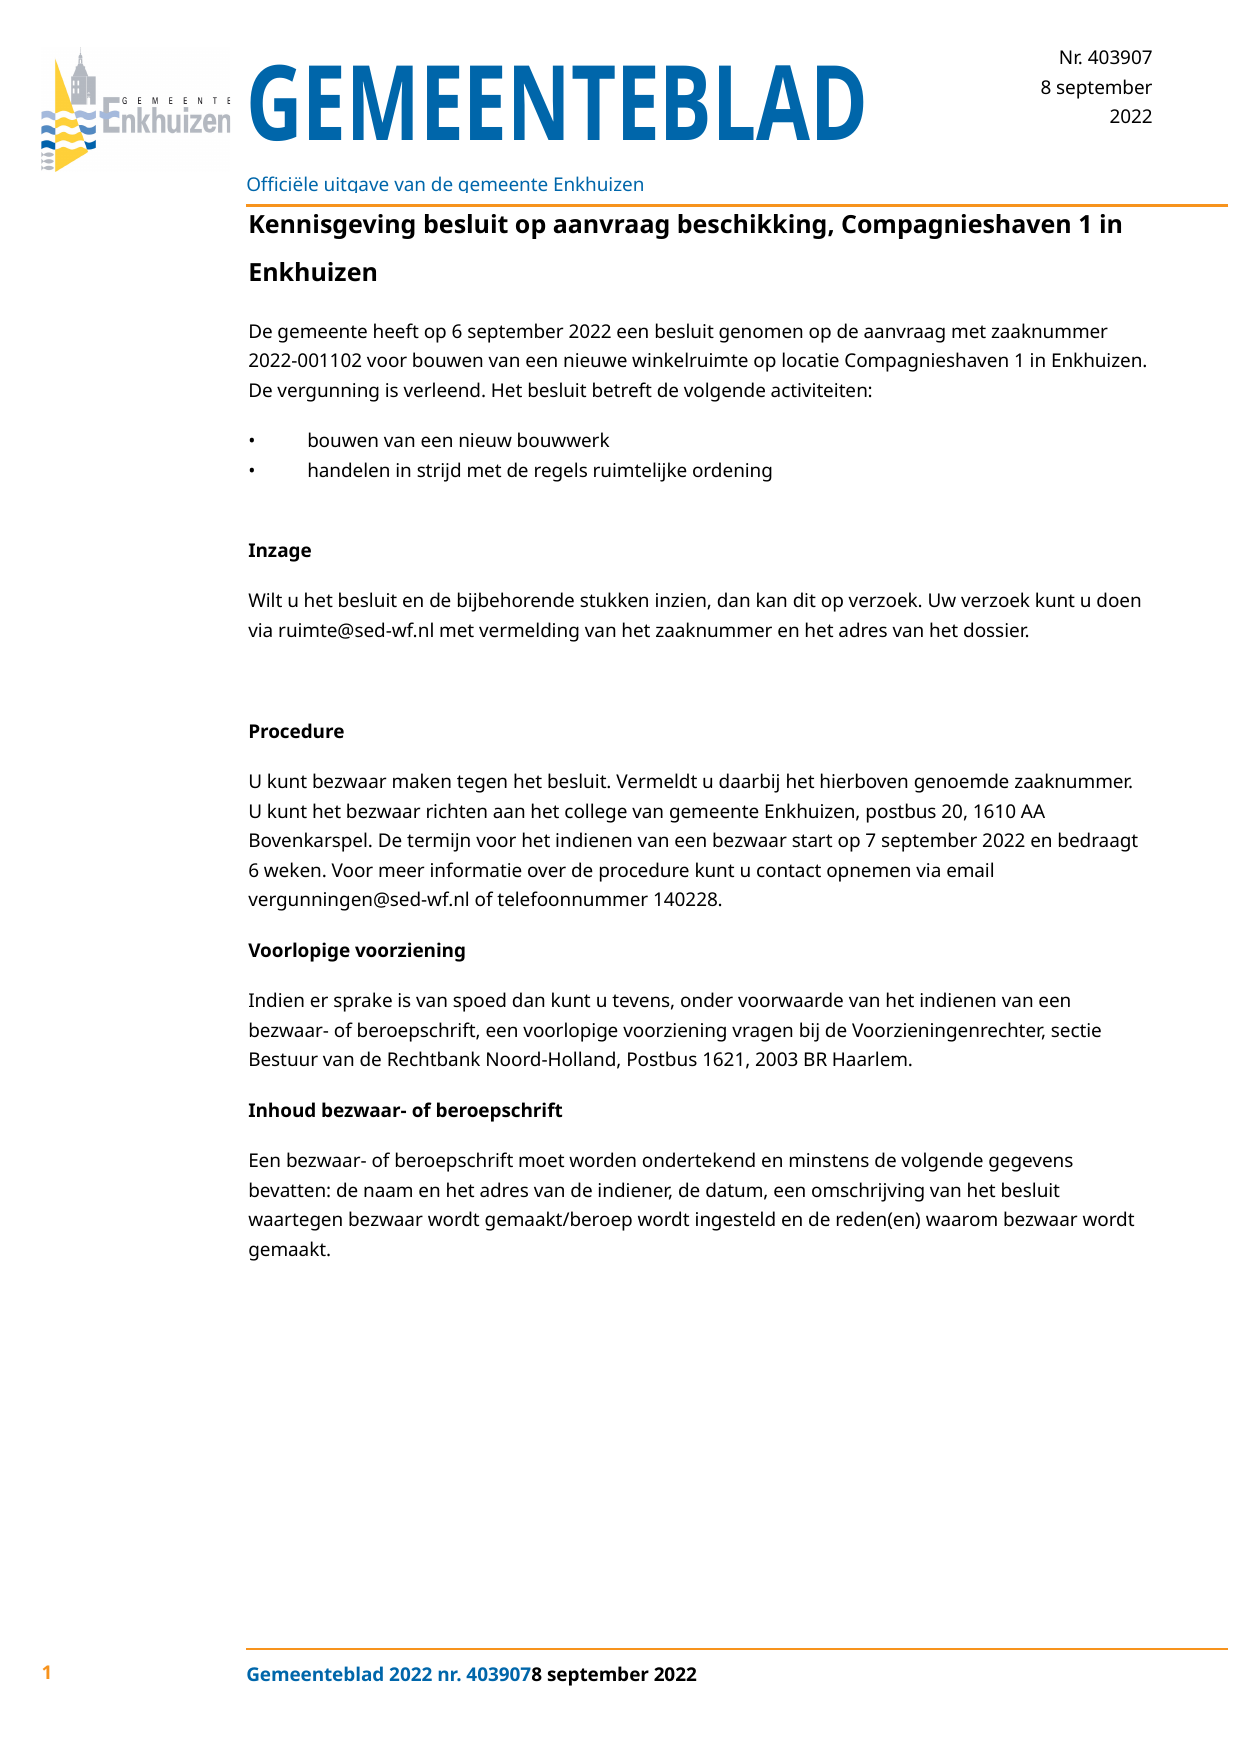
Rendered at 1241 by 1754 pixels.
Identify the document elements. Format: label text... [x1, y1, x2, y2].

picture [41, 47, 231, 172]
list bouwen van een nieuw bouwwerk [248, 427, 1152, 453]
text Voorlopige voorziening [248, 937, 1152, 963]
text Inhoud bezwaar- of beroepschrift [248, 1097, 1152, 1123]
text Een bezwaar- of beroepschrift moet worden ondertekend en minstens de volgende gegevens bevatten: de naam en het adres van de indiener, de datum, een omschrijving van het besluit waartegen bezwaar wordt gemaakt/beroep wordt ingesteld en de reden(en) waarom bezwaar wordt gemaakt. [248, 1147, 1152, 1262]
text Procedure [248, 718, 1152, 744]
list handelen in strijd met de regels ruimtelijke ordening [248, 457, 1152, 483]
text De gemeente heeft op 6 september 2022 een besluit genomen op de aanvraag met zaaknummer 2022-001102 voor bouwen van een nieuwe winkelruimte op locatie Compagnieshaven 1 in Enkhuizen. De vergunning is verleend. Het besluit betreft de volgende activiteiten: [248, 318, 1152, 403]
text Indien er sprake is van spoed dan kunt u tevens, onder voorwaarde van het indienen van een bezwaar- of beroepschrift, een voorlopige voorziening vragen bij de Voorzieningenrechter, sectie Bestuur van de Rechtbank Noord-Holland, Postbus 1621, 2003 BR Haarlem. [248, 987, 1152, 1072]
text Kennisgeving besluit op aanvraag beschikking, Compagnieshaven 1 in Enkhuizen [248, 207, 1152, 288]
text Inzage [248, 537, 1152, 563]
text Wilt u het besluit en de bijbehorende stukken inzien, dan kan dit op verzoek. Uw verzoek kunt u doen via ruimte@sed-wf.nl met vermelding van het zaaknummer en het adres van het dossier. [248, 587, 1152, 643]
text U kunt bezwaar maken tegen het besluit. Vermeldt u daarbij het hierboven genoemde zaaknummer. U kunt het bezwaar richten aan het college van gemeente Enkhuizen, postbus 20, 1610 AA Bovenkarspel. De termijn voor het indienen van een bezwaar start op 7 september 2022 en bedraagt 6 weken. Voor meer informatie over de procedure kunt u contact opnemen via email vergunningen@sed-wf.nl of telefoonnummer 140228. [248, 768, 1152, 912]
